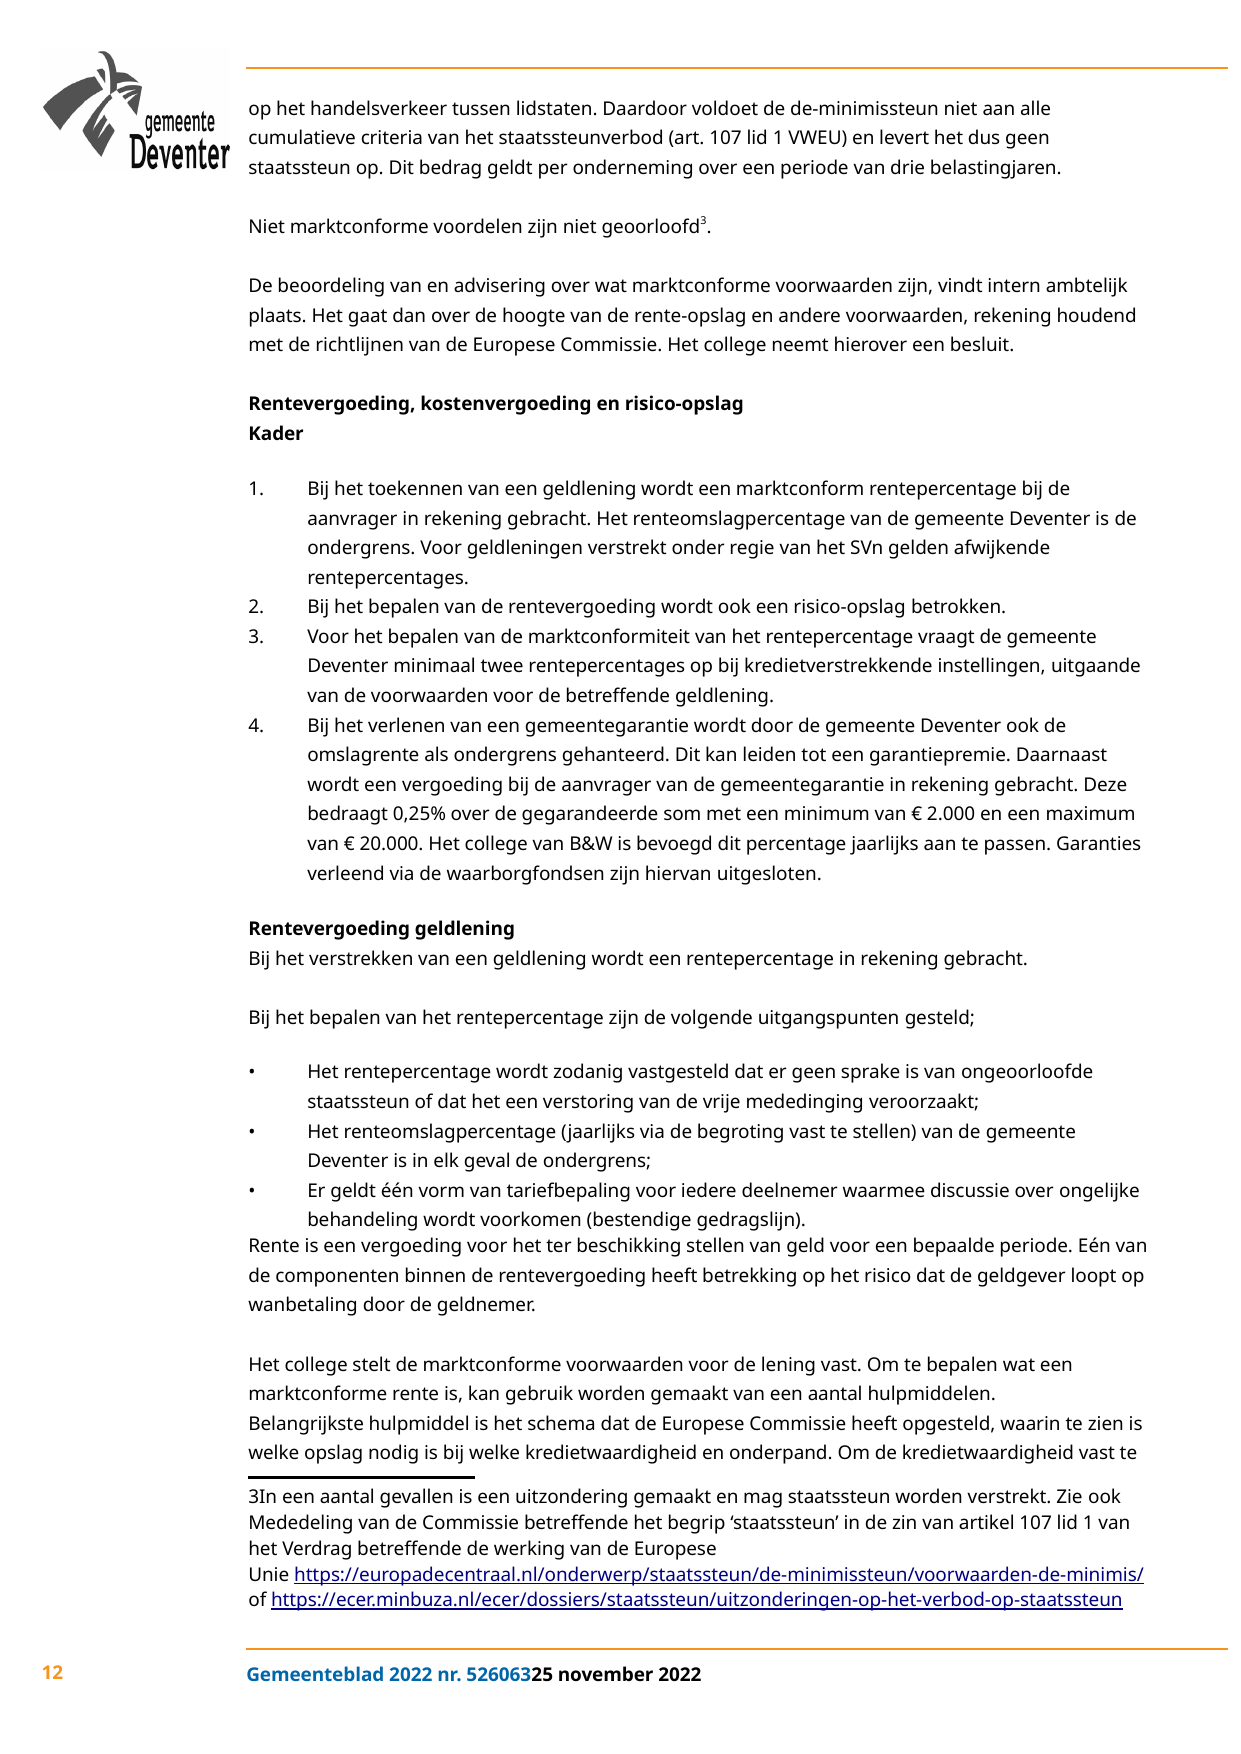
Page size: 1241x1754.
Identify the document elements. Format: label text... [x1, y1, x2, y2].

table_header Kader [248, 420, 1152, 446]
text Mededeling van de Commissie betreffende het begrip ‘staatssteun’ in de zin van artikel 107 lid 1 van het Verdrag betreffende de werking van de Europese Unie https://europadecentraal.nl/onderwerp/staatssteun/de-minimissteun/voorwaarden-de-minimis/ of https://ecer.minbuza.nl/ecer/dossiers/staatssteun/uitzonderingen-op-het-verbod-op-staatssteun [248, 1509, 1152, 1612]
table_header Het rentepercentage wordt zodanig vastgesteld dat er geen sprake is van ongeoorloofde staatssteun of dat het een verstoring van de vrije mededinging veroorzaakt; Het renteomslagpercentage (jaarlijks via de begroting vast te stellen) van de gemeente Deventer is in elk geval de ondergrens; Er geldt één vorm van tariefbepaling voor iedere deelnemer waarmee discussie over ongelijke behandeling wordt voorkomen (bestendige gedragslijn). [248, 1059, 1152, 1232]
picture [41, 47, 231, 172]
text Niet marktconforme voordelen zijn niet geoorloofd. [248, 213, 1152, 239]
text In een aantal gevallen is een uitzondering gemaakt en mag staatssteun worden verstrekt. Zie ook [248, 1483, 1152, 1509]
text Het college stelt de marktconforme voorwaarden voor de lening vast. Om te bepalen wat een marktconforme rente is, kan gebruik worden gemaakt van een aantal hulpmiddelen. [248, 1351, 1152, 1406]
text Rente is een vergoeding voor het ter beschikking stellen van geld voor een bepaalde periode. Eén van de componenten binnen de rentevergoeding heeft betrekking op het risico dat de geldgever loopt op wanbetaling door de geldnemer. [248, 1232, 1152, 1317]
table_header Bij het bepalen van het rentepercentage zijn de volgende uitgangspunten gesteld; [248, 1004, 1152, 1030]
text De beoordeling van en advisering over wat marktconforme voorwaarden zijn, vindt intern ambtelijk plaats. Het gaat dan over de hoogte van de rente-opslag en andere voorwaarden, rekening houdend met de richtlijnen van de Europese Commissie. Het college neemt hierover een besluit. [248, 272, 1152, 357]
table_header Bij het toekennen van een geldlening wordt een marktconform rentepercentage bij de aanvrager in rekening gebracht. Het renteomslagpercentage van de gemeente Deventer is de ondergrens. Voor geldleningen verstrekt onder regie van het SVn gelden afwijkende rentepercentages. Bij het bepalen van de rentevergoeding wordt ook een risico-opslag betrokken. Voor het bepalen van de marktconformiteit van het rentepercentage vraagt de gemeente Deventer minimaal twee rentepercentages op bij kredietverstrekkende instellingen, uitgaande van de voorwaarden voor de betreffende geldlening. Bij het verlenen van een gemeentegarantie wordt door de gemeente Deventer ook de omslagrente als ondergrens gehanteerd. Dit kan leiden tot een garantiepremie. Daarnaast wordt een vergoeding bij de aanvrager van de gemeentegarantie in rekening gebracht. Deze bedraagt 0,25% over de gegarandeerde som met een minimum van € 2.000 en een maximum van € 20.000. Het college van B&W is bevoegd dit percentage jaarlijks aan te passen. Garanties verleend via de waarborgfondsen zijn hiervan uitgesloten. [248, 475, 1152, 885]
text Bij het verstrekken van een geldlening wordt een rentepercentage in rekening gebracht. [248, 945, 1152, 970]
text op het handelsverkeer tussen lidstaten. Daardoor voldoet de de-minimissteun niet aan alle cumulatieve criteria van het staatssteunverbod (art. 107 lid 1 VWEU) en levert het dus geen staatssteun op. Dit bedrag geldt per onderneming over een periode van drie belastingjaren. [248, 95, 1152, 180]
text Rentevergoeding geldlening [248, 915, 1152, 941]
text Rentevergoeding, kostenvergoeding en risico-opslag [248, 391, 1152, 416]
text Belangrijkste hulpmiddel is het schema dat de Europese Commissie heeft opgesteld, waarin te zien is welke opslag nodig is bij welke kredietwaardigheid en onderpand. Om de kredietwaardigheid vast te [248, 1410, 1152, 1465]
